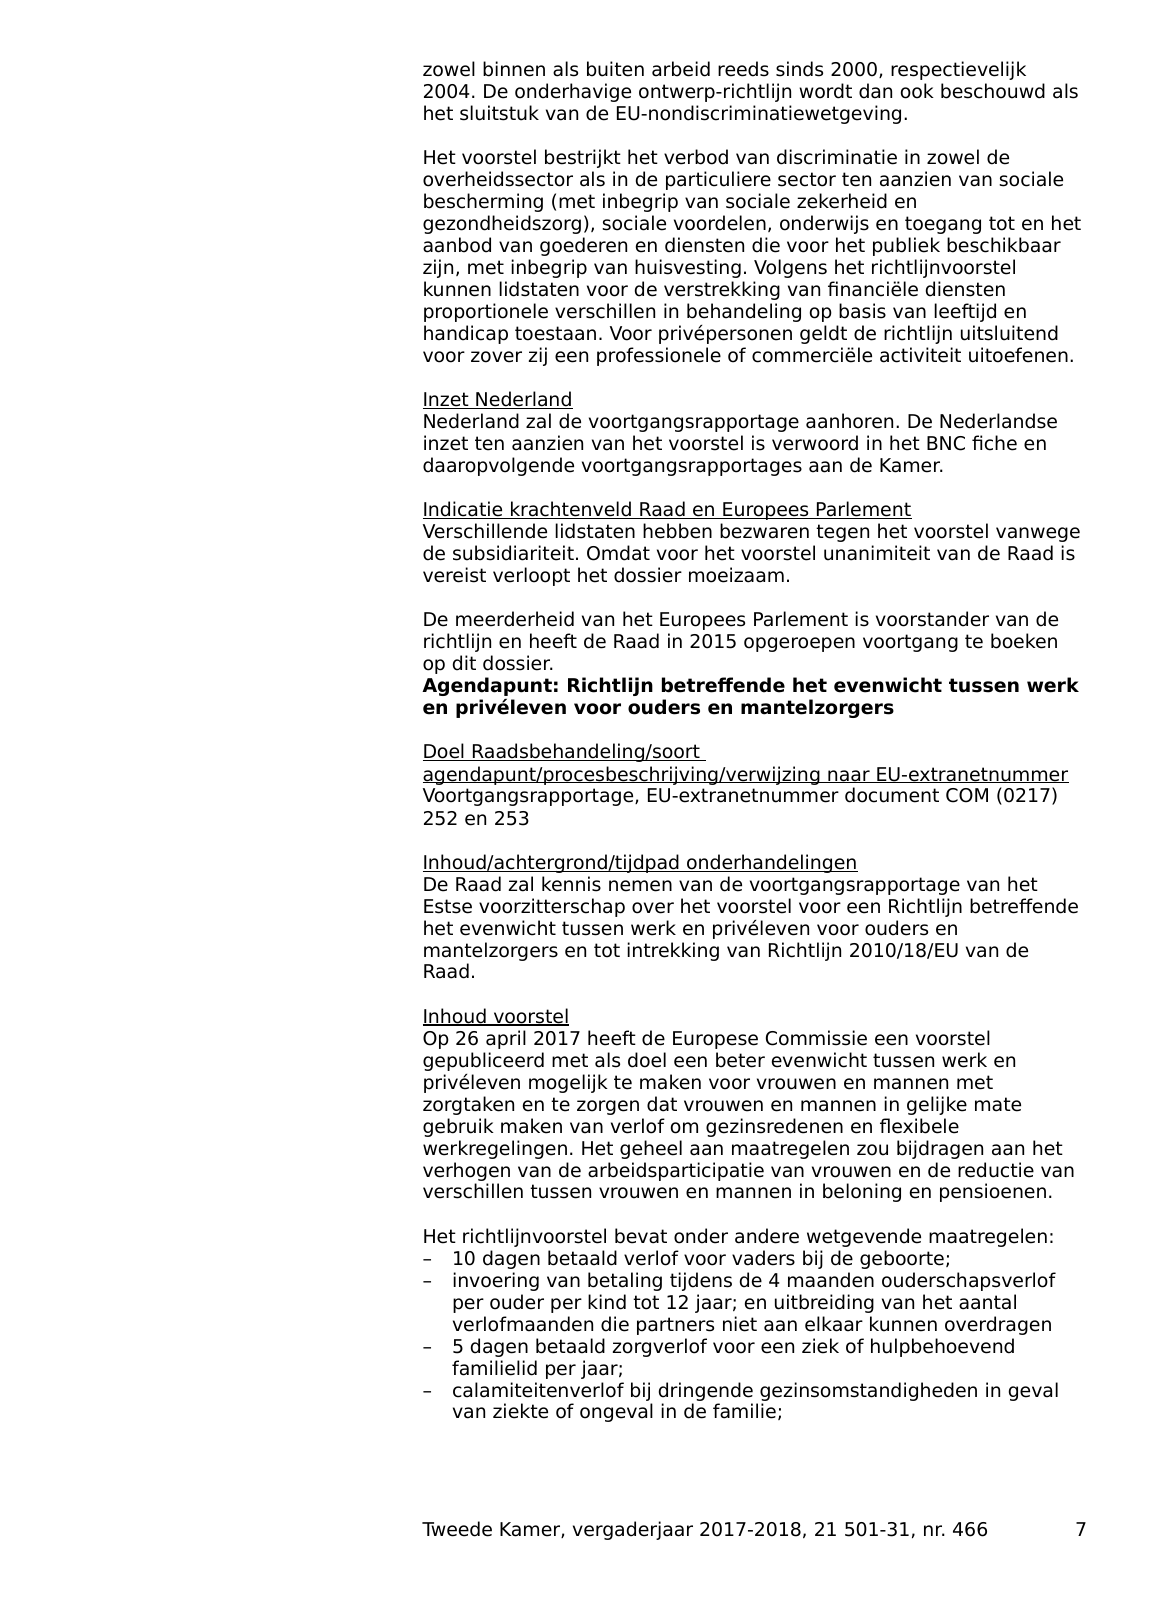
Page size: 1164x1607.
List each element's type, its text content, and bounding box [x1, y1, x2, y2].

subtitle Indicatie krachtenveld Raad en Europees Parlement [422, 499, 1087, 521]
text Voortgangsrapportage, EU-extranetnummer document COM (0217) 252 en 253 [422, 785, 1087, 829]
text De Raad zal kennis nemen van de voortgangsrapportage van het Estse voorzitterschap over het voorstel voor een Richtlijn betreffende het evenwicht tussen werk en privéleven voor ouders en mantelzorgers en tot intrekking van Richtlijn 2010/18/EU van de Raad. [422, 873, 1087, 983]
text Verschillende lidstaten hebben bezwaren tegen het voorstel vanwege de subsidiariteit. Omdat voor het voorstel unanimiteit van de Raad is vereist verloopt het dossier moeizaam. [422, 521, 1087, 587]
text Nederland zal de voortgangsrapportage aanhoren. De Nederlandse inzet ten aanzien van het voorstel is verwoord in het BNC fiche en daaropvolgende voortgangsrapportages aan de Kamer. [422, 411, 1087, 477]
text – 5 dagen betaald zorgverlof voor een ziek of hulpbehoevend familielid per jaar; [422, 1336, 1087, 1379]
subtitle Doel Raadsbehandeling/soort agendapunt/procesbeschrijving/verwijzing naar EU-extranetnummer [422, 741, 1087, 785]
text Agendapunt: Richtlijn betreffende het evenwicht tussen werk en privéleven voor ouders en mantelzorgers [422, 675, 1087, 719]
text – calamiteitenverlof bij dringende gezinsomstandigheden in geval van ziekte of ongeval in de familie; [422, 1379, 1087, 1423]
text Het voorstel bestrijkt het verbod van discriminatie in zowel de overheidssector als in de particuliere sector ten aanzien van sociale bescherming (met inbegrip van sociale zekerheid en gezondheidszorg), sociale voordelen, onderwijs en toegang tot en het aanbod van goederen en diensten die voor het publiek beschikbaar zijn, met inbegrip van huisvesting. Volgens het richtlijnvoorstel kunnen lidstaten voor de verstrekking van financiële diensten proportionele verschillen in behandeling op basis van leeftijd en handicap toestaan. Voor privépersonen geldt de richtlijn uitsluitend voor zover zij een professionele of commerciële activiteit uitoefenen. [422, 147, 1087, 367]
text De meerderheid van het Europees Parlement is voorstander van de richtlijn en heeft de Raad in 2015 opgeroepen voortgang te boeken op dit dossier. [422, 609, 1087, 675]
text Op 26 april 2017 heeft de Europese Commissie een voorstel gepubliceerd met als doel een beter evenwicht tussen werk en privéleven mogelijk te maken voor vrouwen en mannen met zorgtaken en te zorgen dat vrouwen en mannen in gelijke mate gebruik maken van verlof om gezinsredenen en flexibele werkregelingen. Het geheel aan maatregelen zou bijdragen aan het verhogen van de arbeidsparticipatie van vrouwen en de reductie van verschillen tussen vrouwen en mannen in beloning en pensioenen. [422, 1028, 1087, 1203]
subtitle Inzet Nederland [422, 389, 1087, 411]
text zowel binnen als buiten arbeid reeds sinds 2000, respectievelijk 2004. De onderhavige ontwerp-richtlijn wordt dan ook beschouwd als het sluitstuk van de EU-nondiscriminatiewetgeving. [422, 59, 1087, 125]
subtitle Inhoud/achtergrond/tijdpad onderhandelingen [422, 852, 1087, 873]
text – 10 dagen betaald verlof voor vaders bij de geboorte; [422, 1248, 1087, 1269]
subtitle Inhoud voorstel [422, 1006, 1087, 1028]
text – invoering van betaling tijdens de 4 maanden ouderschapsverlof per ouder per kind tot 12 jaar; en uitbreiding van het aantal verlofmaanden die partners niet aan elkaar kunnen overdragen [422, 1269, 1087, 1336]
text Het richtlijnvoorstel bevat onder andere wetgevende maatregelen: [422, 1226, 1087, 1248]
